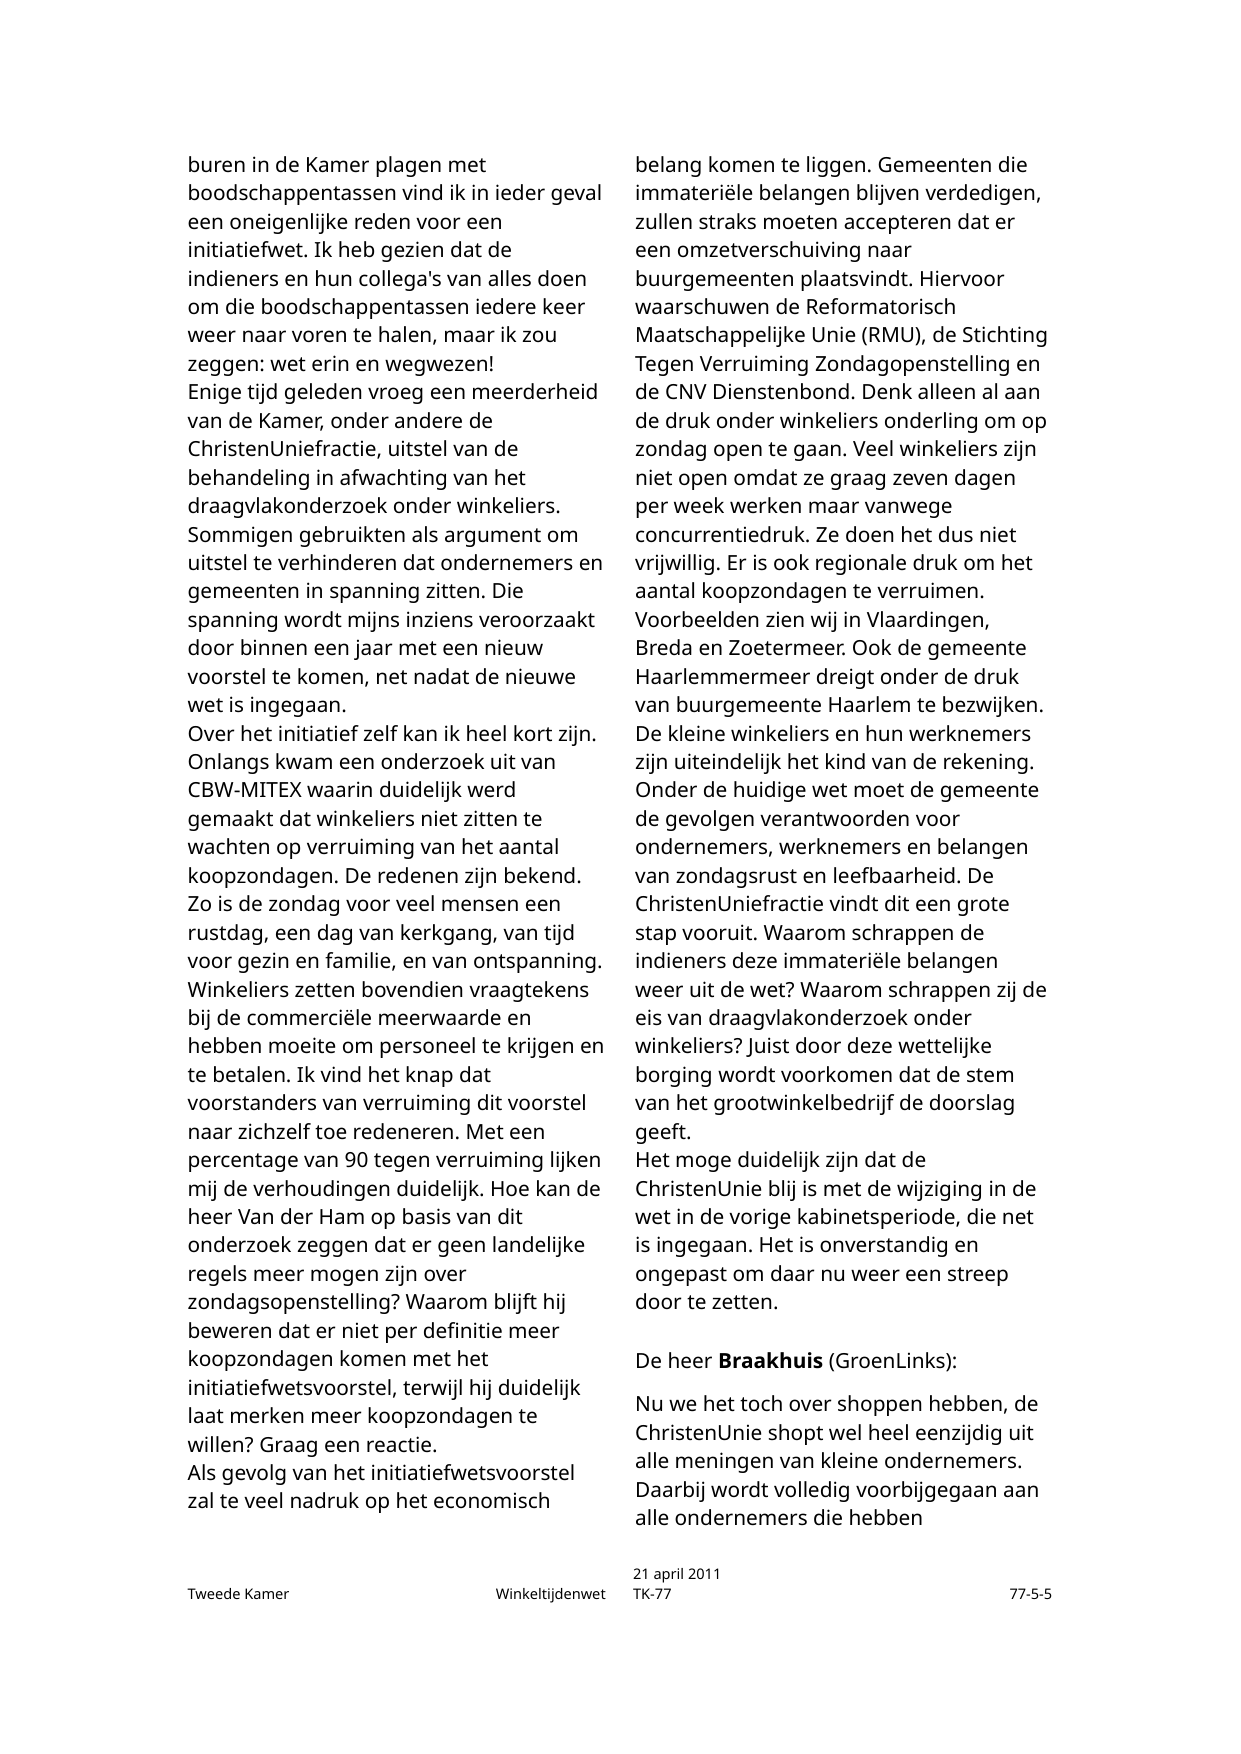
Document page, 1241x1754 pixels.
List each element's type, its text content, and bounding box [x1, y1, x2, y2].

text Als gevolg van het initiatiefwetsvoorstel zal te veel nadruk op het economisch [187, 1458, 605, 1515]
text Over het initiatief zelf kan ik heel kort zijn. Onlangs kwam een onderzoek uit van CBW-MITEX waarin duidelijk werd gemaakt dat winkeliers niet zitten te wachten op verruiming van het aantal koopzondagen. De redenen zijn bekend. Zo is de zondag voor veel mensen een rustdag, een dag van kerkgang, van tijd voor gezin en familie, en van ontspanning. Winkeliers zetten bovendien vraagtekens bij de commerciële meerwaarde en hebben moeite om personeel te krijgen en te betalen. Ik vind het knap dat voorstanders van verruiming dit voorstel naar zichzelf toe redeneren. Met een percentage van 90 tegen verruiming lijken mij de verhoudingen duidelijk. Hoe kan de heer Van der Ham op basis van dit onderzoek zeggen dat er geen landelijke regels meer mogen zijn over zondagsopenstelling? Waarom blijft hij beweren dat er niet per definitie meer koopzondagen komen met het initiatiefwetsvoorstel, terwijl hij duidelijk laat merken meer koopzondagen te willen? Graag een reactie. [187, 719, 605, 1458]
text Het moge duidelijk zijn dat de ChristenUnie blij is met de wijziging in de wet in de vorige kabinetsperiode, die net is ingegaan. Het is onverstandig en ongepast om daar nu weer een streep door te zetten. [635, 1145, 1053, 1316]
text De kleine winkeliers en hun werknemers zijn uiteindelijk het kind van de rekening. Onder de huidige wet moet de gemeente de gevolgen verantwoorden voor ondernemers, werknemers en belangen van zondagsrust en leefbaarheid. De ChristenUniefractie vindt dit een grote stap vooruit. Waarom schrappen de indieners deze immateriële belangen weer uit de wet? Waarom schrappen zij de eis van draagvlakonderzoek onder winkeliers? Juist door deze wettelijke borging wordt voorkomen dat de stem van het grootwinkelbedrijf de doorslag geeft. [635, 719, 1053, 1145]
text Nu we het toch over shoppen hebben, de ChristenUnie shopt wel heel eenzijdig uit alle meningen van kleine ondernemers. Daarbij wordt volledig voorbijgegaan aan alle ondernemers die hebben [635, 1389, 1053, 1532]
text Enige tijd geleden vroeg een meerderheid van de Kamer, onder andere de ChristenUniefractie, uitstel van de behandeling in afwachting van het draagvlakonderzoek onder winkeliers. Sommigen gebruikten als argument om uitstel te verhinderen dat ondernemers en gemeenten in spanning zitten. Die spanning wordt mijns inziens veroorzaakt door binnen een jaar met een nieuw voorstel te komen, net nadat de nieuwe wet is ingegaan. [187, 377, 605, 719]
text buren in de Kamer plagen met boodschappentassen vind ik in ieder geval een oneigenlijke reden voor een initiatiefwet. Ik heb gezien dat de indieners en hun collega's van alles doen om die boodschappentassen iedere keer weer naar voren te halen, maar ik zou zeggen: wet erin en wegwezen! [187, 150, 605, 377]
text belang komen te liggen. Gemeenten die immateriële belangen blijven verdedigen, zullen straks moeten accepteren dat er een omzetverschuiving naar buurgemeenten plaatsvindt. Hiervoor waarschuwen de Reformatorisch Maatschappelijke Unie (RMU), de Stichting Tegen Verruiming Zondagopenstelling en de CNV Dienstenbond. Denk alleen al aan de druk onder winkeliers onderling om op zondag open te gaan. Veel winkeliers zijn niet open omdat ze graag zeven dagen per week werken maar vanwege concurrentiedruk. Ze doen het dus niet vrijwillig. Er is ook regionale druk om het aantal koopzondagen te verruimen. Voorbeelden zien wij in Vlaardingen, Breda en Zoetermeer. Ook de gemeente Haarlemmermeer dreigt onder de druk van buurgemeente Haarlem te bezwijken. [635, 150, 1053, 719]
text De heer Braakhuis (GroenLinks): [635, 1346, 1053, 1374]
